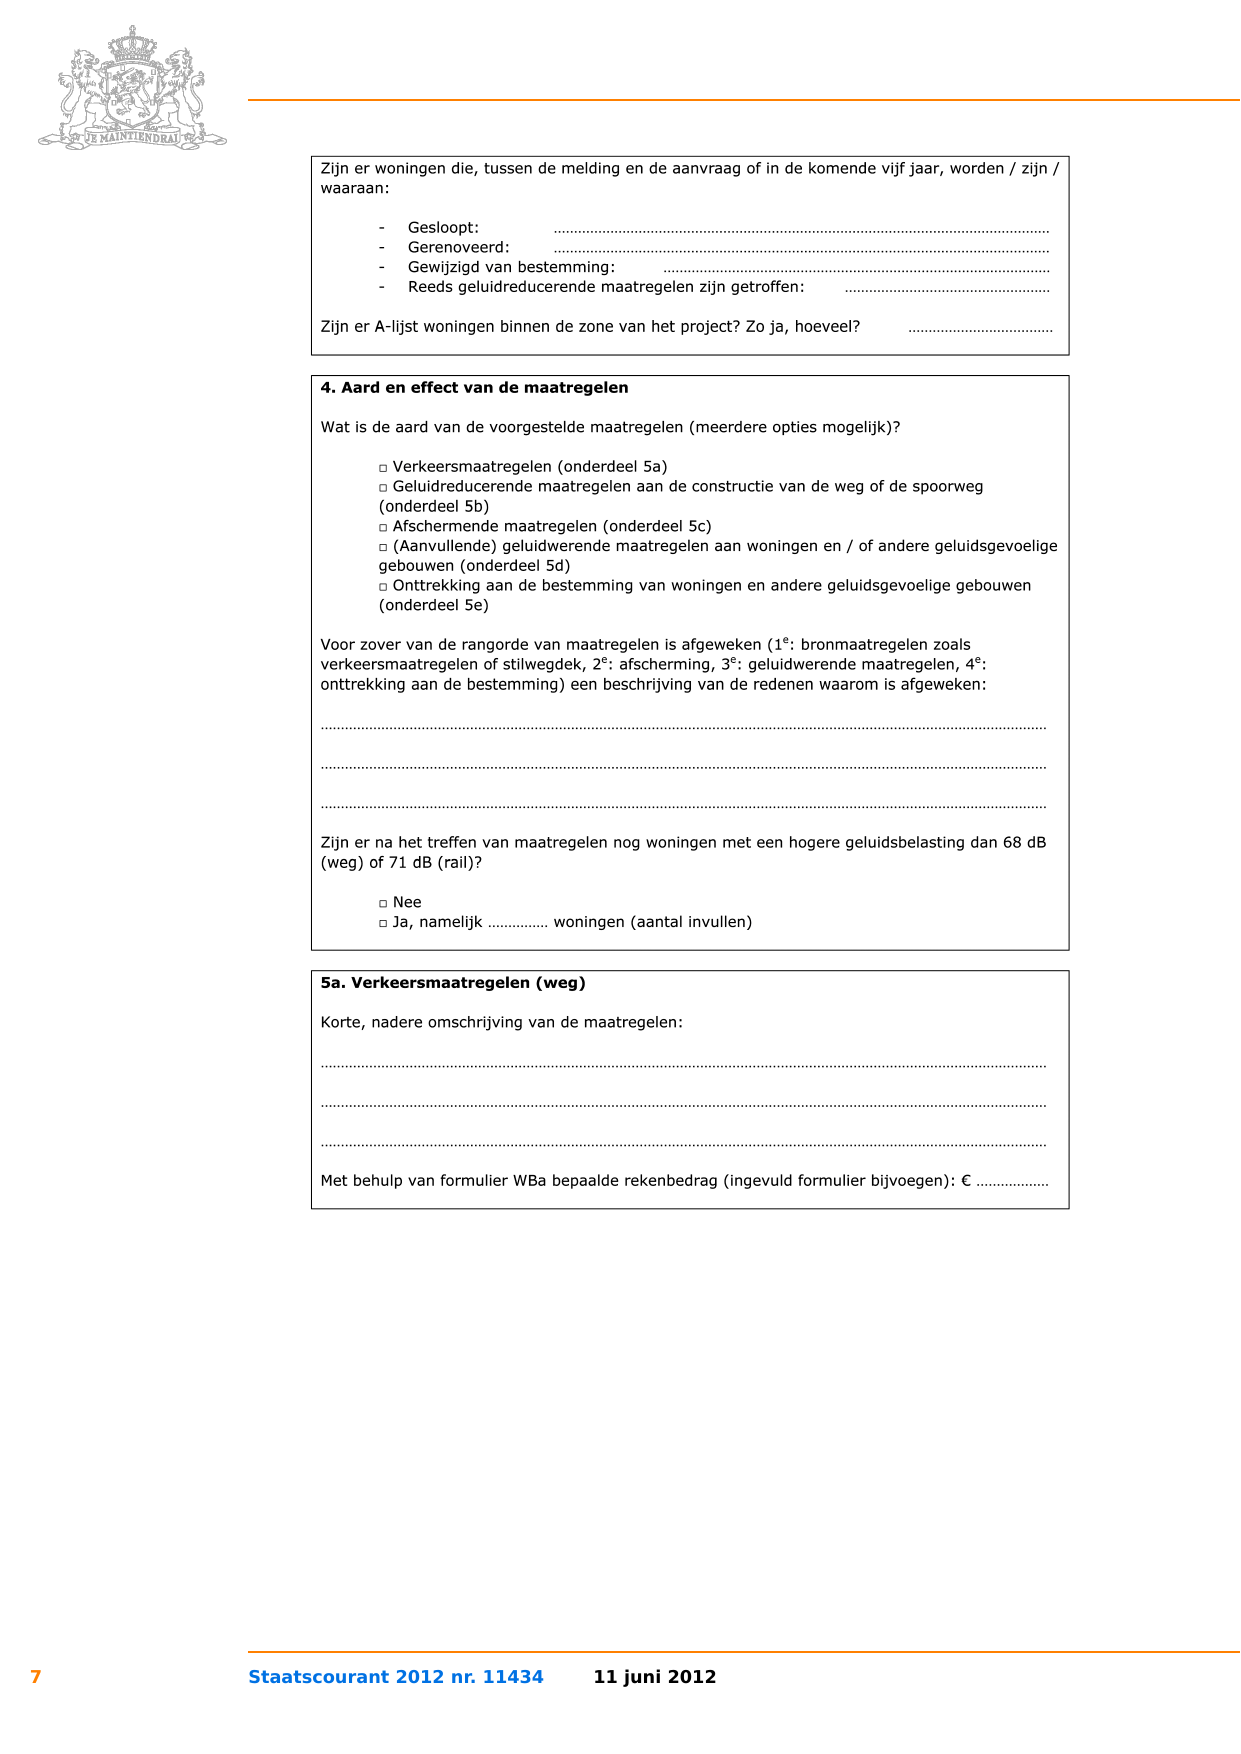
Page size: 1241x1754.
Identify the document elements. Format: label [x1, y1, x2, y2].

picture [38, 25, 227, 150]
picture [248, 151, 1134, 1215]
